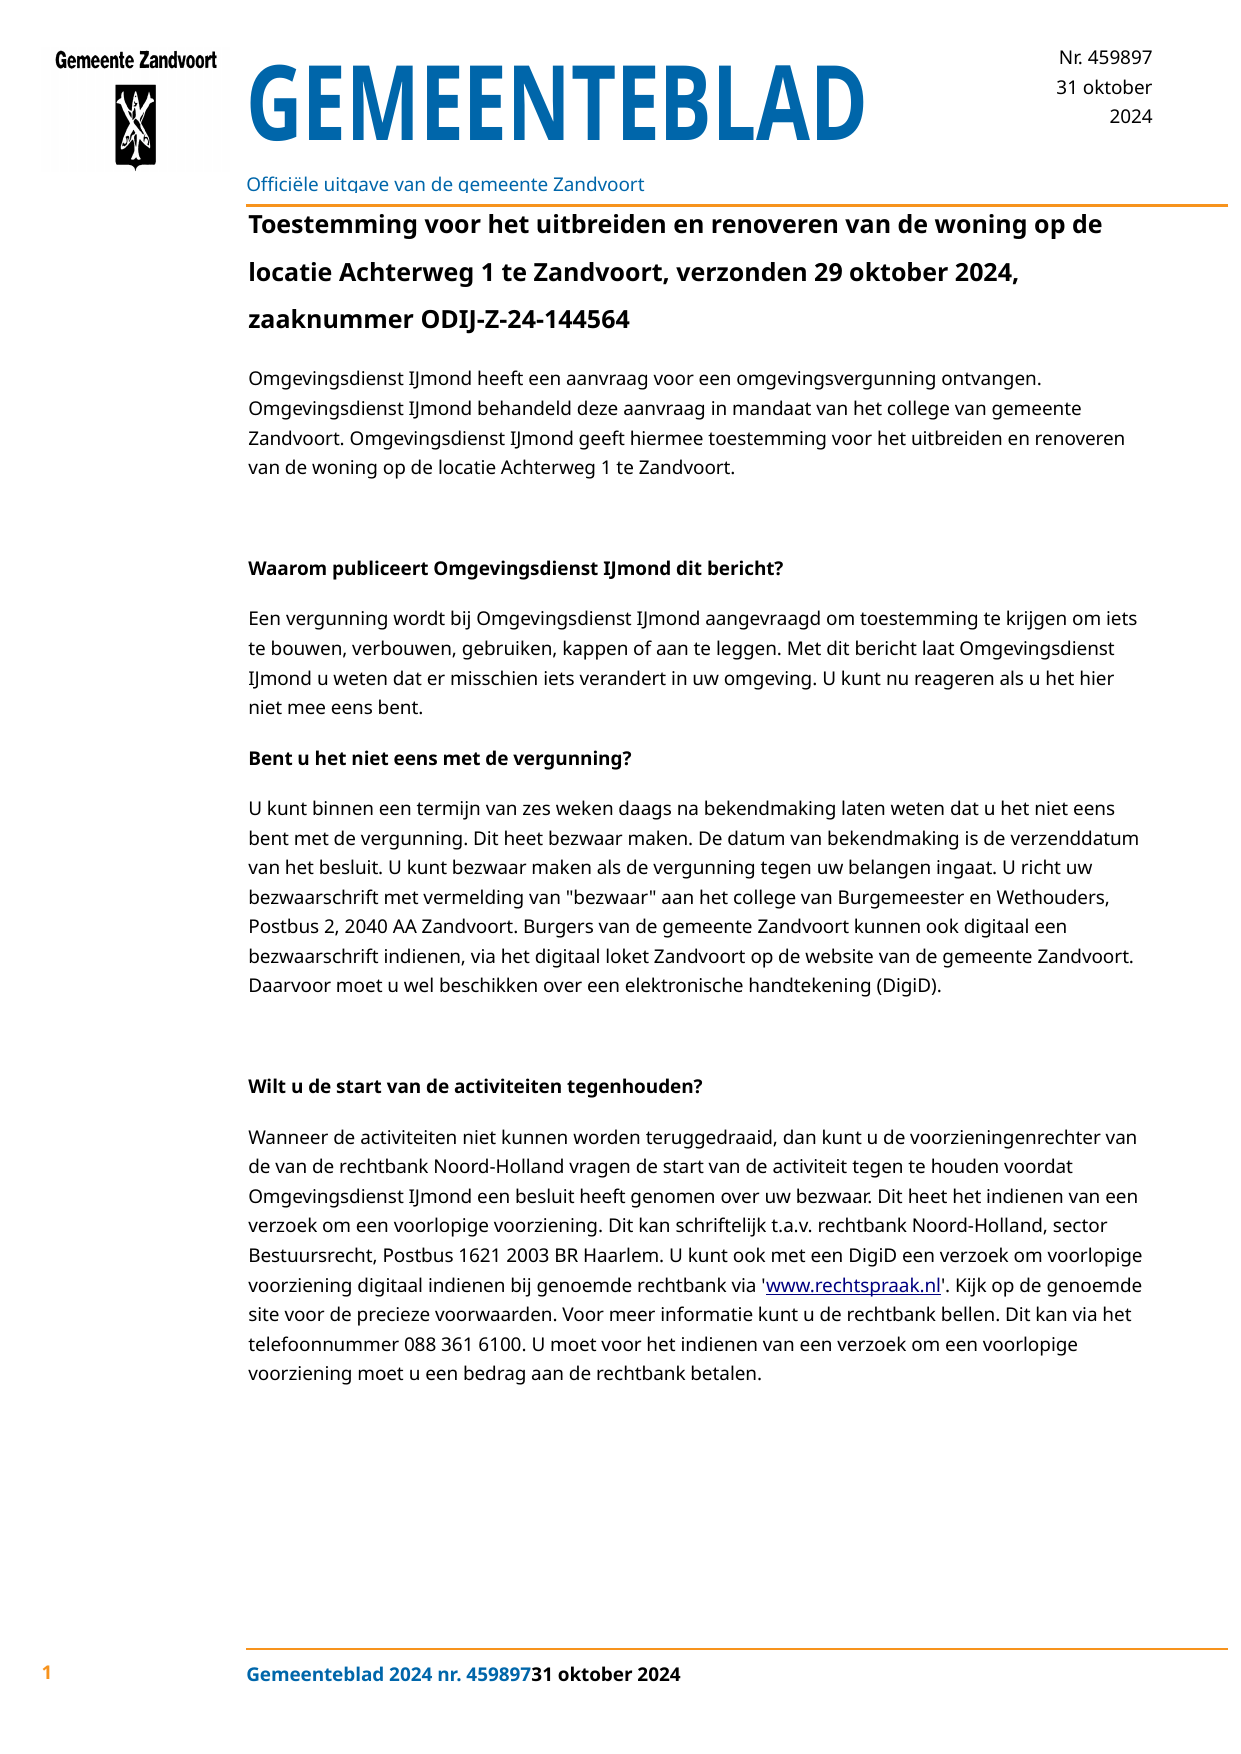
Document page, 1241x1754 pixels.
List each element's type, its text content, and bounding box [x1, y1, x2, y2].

picture [41, 47, 231, 172]
text Een vergunning wordt bij Omgevingsdienst IJmond aangevraagd om toestemming te krijgen om iets te bouwen, verbouwen, gebruiken, kappen of aan te leggen. Met dit bericht laat Omgevingsdienst IJmond u weten dat er misschien iets verandert in uw omgeving. U kunt nu reageren als u het hier niet mee eens bent. [248, 606, 1152, 720]
text Omgevingsdienst IJmond heeft een aanvraag voor een omgevingsvergunning ontvangen. Omgevingsdienst IJmond behandeld deze aanvraag in mandaat van het college van gemeente Zandvoort. Omgevingsdienst IJmond geeft hiermee toestemming voor het uitbreiden en renoveren van de woning op de locatie Achterweg 1 te Zandvoort. [248, 366, 1152, 480]
text Wilt u de start van de activiteiten tegenhouden? [248, 1073, 1152, 1099]
text Waarom publiceert Omgevingsdienst IJmond dit bericht? [248, 555, 1152, 581]
text Toestemming voor het uitbreiden en renoveren van de woning op de locatie Achterweg 1 te Zandvoort, verzonden 29 oktober 2024, zaaknummer ODIJ-Z-24-144564 [248, 207, 1152, 336]
text Wanneer de activiteiten niet kunnen worden teruggedraaid, dan kunt u de voorzieningenrechter van de van de rechtbank Noord-Holland vragen de start van de activiteit tegen te houden voordat Omgevingsdienst IJmond een besluit heeft genomen over uw bezwaar. Dit heet het indienen van een verzoek om een voorlopige voorziening. Dit kan schriftelijk t.a.v. rechtbank Noord-Holland, sector Bestuursrecht, Postbus 1621 2003 BR Haarlem. U kunt ook met een DigiD een verzoek om voorlopige voorziening digitaal indienen bij genoemde rechtbank via 'www.rechtspraak.nl'. Kijk op de genoemde site voor de precieze voorwaarden. Voor meer informatie kunt u de rechtbank bellen. Dit kan via het telefoonnummer 088 361 6100. U moet voor het indienen van een verzoek om een voorlopige voorziening moet u een bedrag aan de rechtbank betalen. [248, 1124, 1152, 1386]
text Bent u het niet eens met de vergunning? [248, 745, 1152, 770]
text U kunt binnen een termijn van zes weken daags na bekendmaking laten weten dat u het niet eens bent met de vergunning. Dit heet bezwaar maken. De datum van bekendmaking is de verzenddatum van het besluit. U kunt bezwaar maken als de vergunning tegen uw belangen ingaat. U richt uw bezwaarschrift met vermelding van "bezwaar" aan het college van Burgemeester en Wethouders, Postbus 2, 2040 AA Zandvoort. Burgers van de gemeente Zandvoort kunnen ook digitaal een bezwaarschrift indienen, via het digitaal loket Zandvoort op de website van de gemeente Zandvoort. Daarvoor moet u wel beschikken over een elektronische handtekening (DigiD). [248, 795, 1152, 998]
